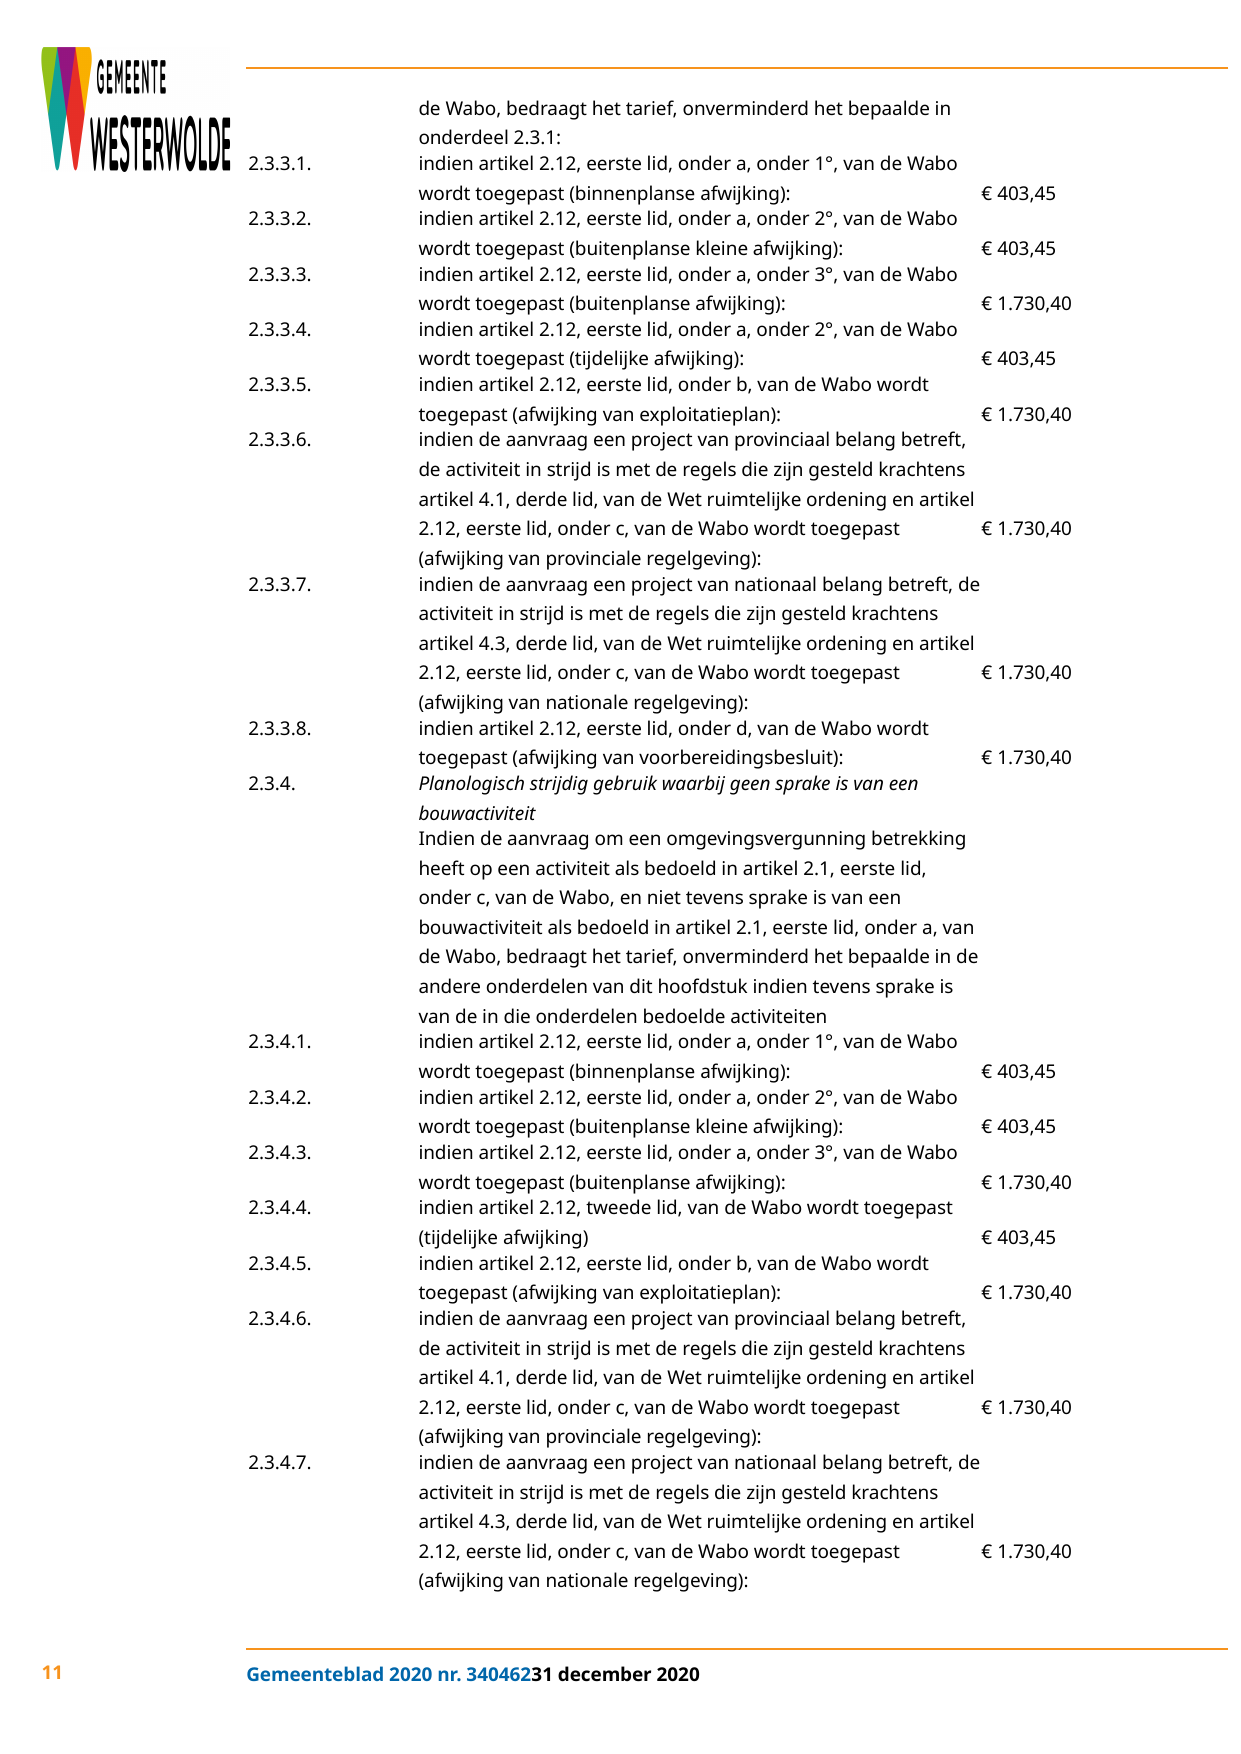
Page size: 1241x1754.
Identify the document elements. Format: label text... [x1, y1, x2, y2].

table_cell 2.3.4.6. [248, 1305, 418, 1449]
table_cell 2.3.3.4. [248, 316, 418, 371]
table_cell indien artikel 2.12, eerste lid, onder d, van de Wabo wordt toegepast (afwijking van voorbereidingsbesluit): [418, 715, 981, 770]
table_cell indien artikel 2.12, eerste lid, onder a, onder 2°, van de Wabo wordt toegepast (buitenplanse kleine afwijking): [418, 205, 981, 261]
table_cell indien de aanvraag een project van nationaal belang betreft, de activiteit in strijd is met de regels die zijn gesteld krachtens artikel 4.3, derde lid, van de Wet ruimtelijke ordening en artikel 2.12, eerste lid, onder c, van de Wabo wordt toegepast (afwijking van nationale regelgeving): [418, 1449, 981, 1593]
table_cell indien artikel 2.12, eerste lid, onder a, onder 2°, van de Wabo wordt toegepast (tijdelijke afwijking): [418, 316, 981, 371]
table_cell 2.3.4.4. [248, 1195, 418, 1250]
table_cell € 1.730,40 [981, 715, 1152, 770]
table_cell 2.3.3.3. [248, 261, 418, 316]
table_cell 2.3.4.3. [248, 1139, 418, 1194]
table_cell € 1.730,40 [981, 1139, 1152, 1194]
table_cell € 1.730,40 [981, 261, 1152, 316]
table_cell 2.3.3.5. [248, 371, 418, 427]
table_cell indien de aanvraag een project van nationaal belang betreft, de activiteit in strijd is met de regels die zijn gesteld krachtens artikel 4.3, derde lid, van de Wet ruimtelijke ordening en artikel 2.12, eerste lid, onder c, van de Wabo wordt toegepast (afwijking van nationale regelgeving): [418, 571, 981, 715]
table_cell 2.3.4.1. [248, 1029, 418, 1084]
table_cell € 403,45 [981, 1084, 1152, 1139]
table_cell Indien de aanvraag om een omgevingsvergunning betrekking heeft op een activiteit als bedoeld in artikel 2.1, eerste lid, onder c, van de Wabo, en niet tevens sprake is van een bouwactiviteit als bedoeld in artikel 2.1, eerste lid, onder a, van de Wabo, bedraagt het tarief, onverminderd het bepaalde in de andere onderdelen van dit hoofdstuk indien tevens sprake is van de in die onderdelen bedoelde activiteiten [418, 825, 981, 1029]
table_cell 2.3.4. [248, 770, 418, 825]
table_cell € 1.730,40 [981, 1305, 1152, 1449]
table_cell 2.3.3.6. [248, 427, 418, 571]
table_cell € 403,45 [981, 1029, 1152, 1084]
table_cell indien artikel 2.12, eerste lid, onder b, van de Wabo wordt toegepast (afwijking van exploitatieplan): [418, 371, 981, 427]
table_cell 2.3.3.1. [248, 150, 418, 205]
table_cell indien artikel 2.12, eerste lid, onder a, onder 1°, van de Wabo wordt toegepast (binnenplanse afwijking): [418, 1029, 981, 1084]
table_cell € 1.730,40 [981, 1449, 1152, 1593]
table_cell 2.3.4.5. [248, 1250, 418, 1305]
picture [41, 47, 231, 172]
table_cell € 1.730,40 [981, 427, 1152, 571]
table_cell indien de aanvraag een project van provinciaal belang betreft, de activiteit in strijd is met de regels die zijn gesteld krachtens artikel 4.1, derde lid, van de Wet ruimtelijke ordening en artikel 2.12, eerste lid, onder c, van de Wabo wordt toegepast (afwijking van provinciale regelgeving): [418, 1305, 981, 1449]
table_cell [981, 770, 1152, 825]
table_cell [981, 95, 1152, 150]
table_cell indien artikel 2.12, eerste lid, onder b, van de Wabo wordt toegepast (afwijking van exploitatieplan): [418, 1250, 981, 1305]
table_cell indien artikel 2.12, eerste lid, onder a, onder 2°, van de Wabo wordt toegepast (buitenplanse kleine afwijking): [418, 1084, 981, 1139]
table_cell 2.3.4.7. [248, 1449, 418, 1593]
table_cell 2.3.3.7. [248, 571, 418, 715]
table_cell indien de aanvraag een project van provinciaal belang betreft, de activiteit in strijd is met de regels die zijn gesteld krachtens artikel 4.1, derde lid, van de Wet ruimtelijke ordening en artikel 2.12, eerste lid, onder c, van de Wabo wordt toegepast (afwijking van provinciale regelgeving): [418, 427, 981, 571]
table_cell € 1.730,40 [981, 571, 1152, 715]
table_cell € 1.730,40 [981, 1250, 1152, 1305]
table_cell indien artikel 2.12, eerste lid, onder a, onder 1°, van de Wabo wordt toegepast (binnenplanse afwijking): [418, 150, 981, 205]
table_cell € 403,45 [981, 150, 1152, 205]
table_cell [248, 825, 418, 1029]
table_cell € 403,45 [981, 316, 1152, 371]
table_cell € 1.730,40 [981, 371, 1152, 427]
table_cell Planologisch strijdig gebruik waarbij geen sprake is van een bouwactiviteit [418, 770, 981, 825]
table_cell € 403,45 [981, 205, 1152, 261]
table_cell de Wabo, bedraagt het tarief, onverminderd het bepaalde in onderdeel 2.3.1: [418, 95, 981, 150]
table_cell [248, 95, 418, 150]
table_cell 2.3.3.8. [248, 715, 418, 770]
table_cell indien artikel 2.12, eerste lid, onder a, onder 3°, van de Wabo wordt toegepast (buitenplanse afwijking): [418, 261, 981, 316]
table_cell [981, 825, 1152, 1029]
table_cell indien artikel 2.12, eerste lid, onder a, onder 3°, van de Wabo wordt toegepast (buitenplanse afwijking): [418, 1139, 981, 1194]
table_cell € 403,45 [981, 1195, 1152, 1250]
table_cell 2.3.4.2. [248, 1084, 418, 1139]
table_cell indien artikel 2.12, tweede lid, van de Wabo wordt toegepast (tijdelijke afwijking) [418, 1195, 981, 1250]
table_cell 2.3.3.2. [248, 205, 418, 261]
